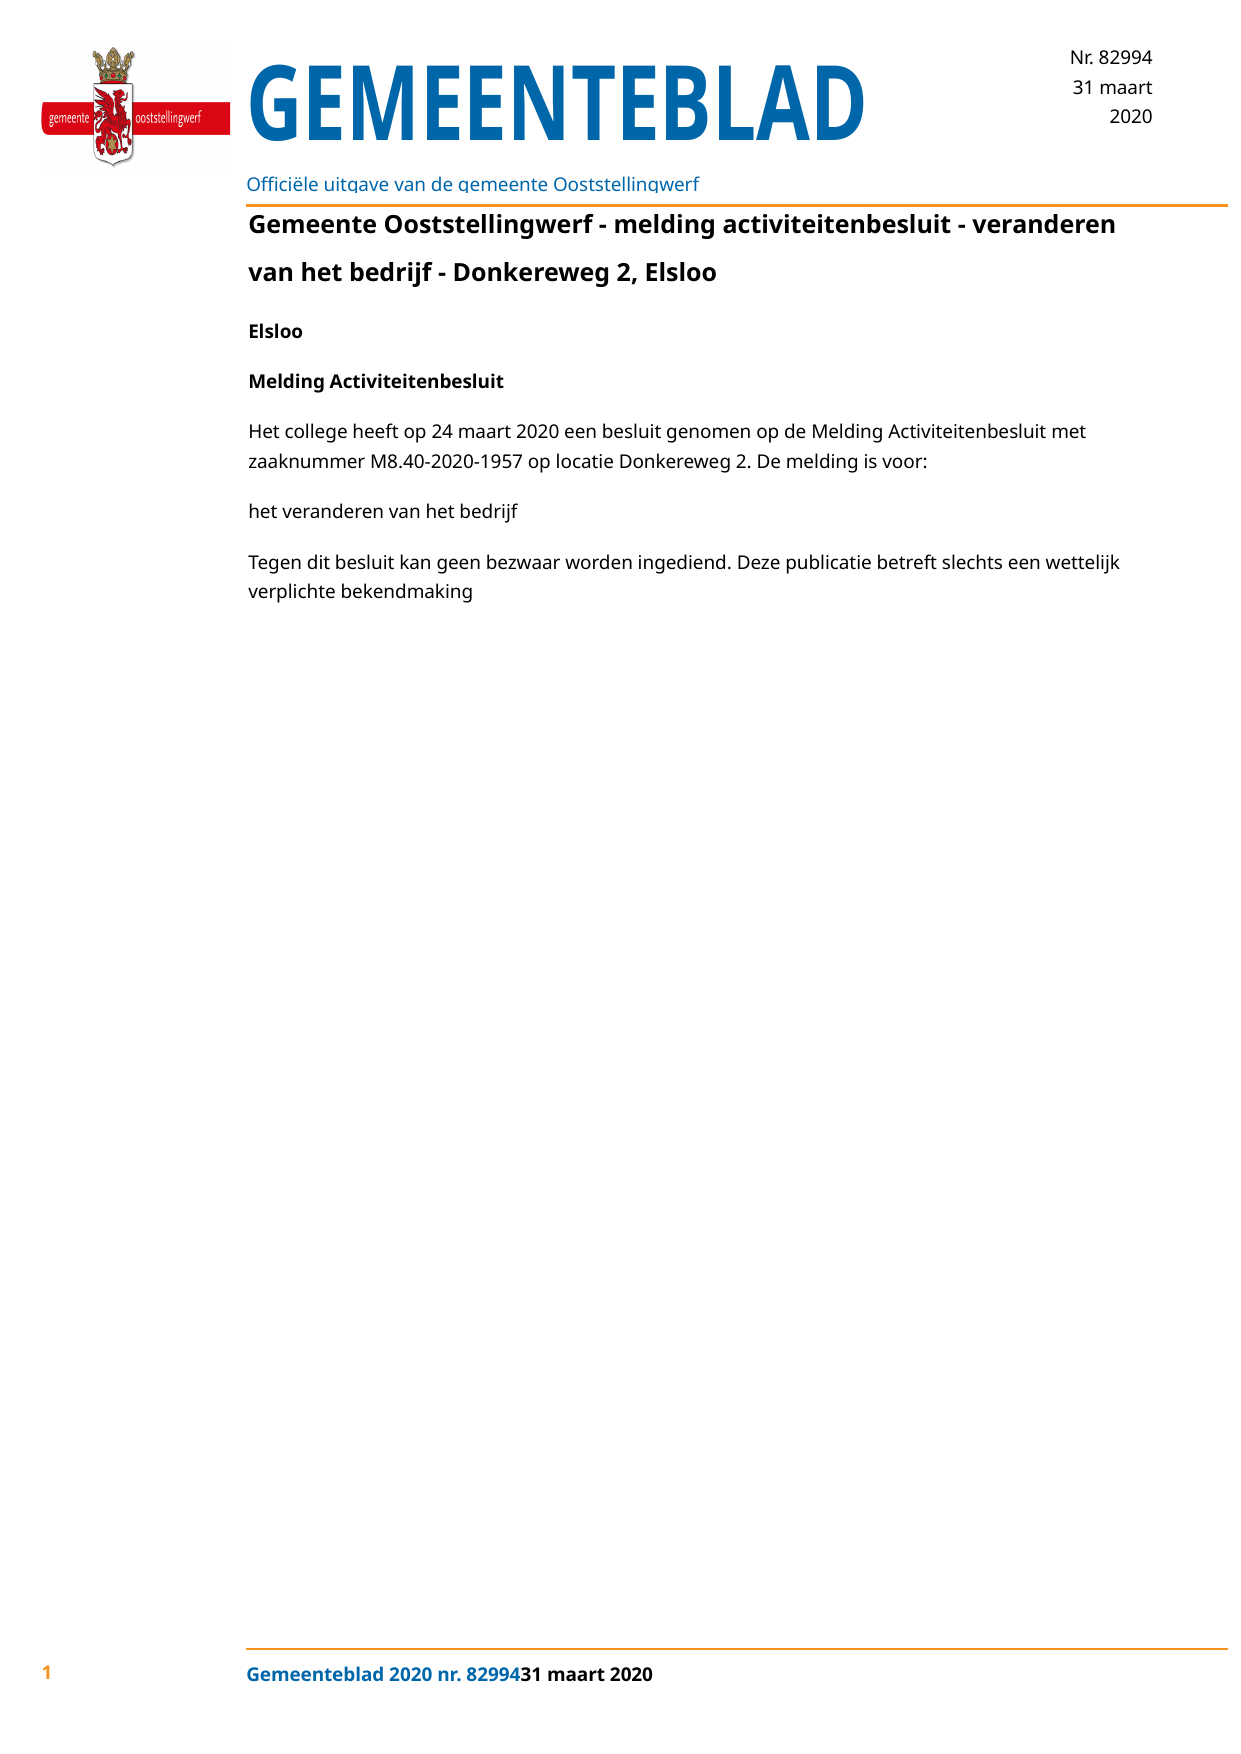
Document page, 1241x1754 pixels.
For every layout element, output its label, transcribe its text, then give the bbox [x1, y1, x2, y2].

text Melding Activiteitenbesluit [248, 368, 1152, 394]
picture [41, 47, 231, 172]
text Elsloo [248, 318, 1152, 344]
text Tegen dit besluit kan geen bezwaar worden ingediend. Deze publicatie betreft slechts een wettelijk verplichte bekendmaking [248, 549, 1152, 604]
text Het college heeft op 24 maart 2020 een besluit genomen op de Melding Activiteitenbesluit met zaaknummer M8.40-2020-1957 op locatie Donkereweg 2. De melding is voor: [248, 419, 1152, 474]
text het veranderen van het bedrijf [248, 499, 1152, 524]
text Gemeente Ooststellingwerf - melding activiteitenbesluit - veranderen van het bedrijf - Donkereweg 2, Elsloo [248, 207, 1152, 288]
